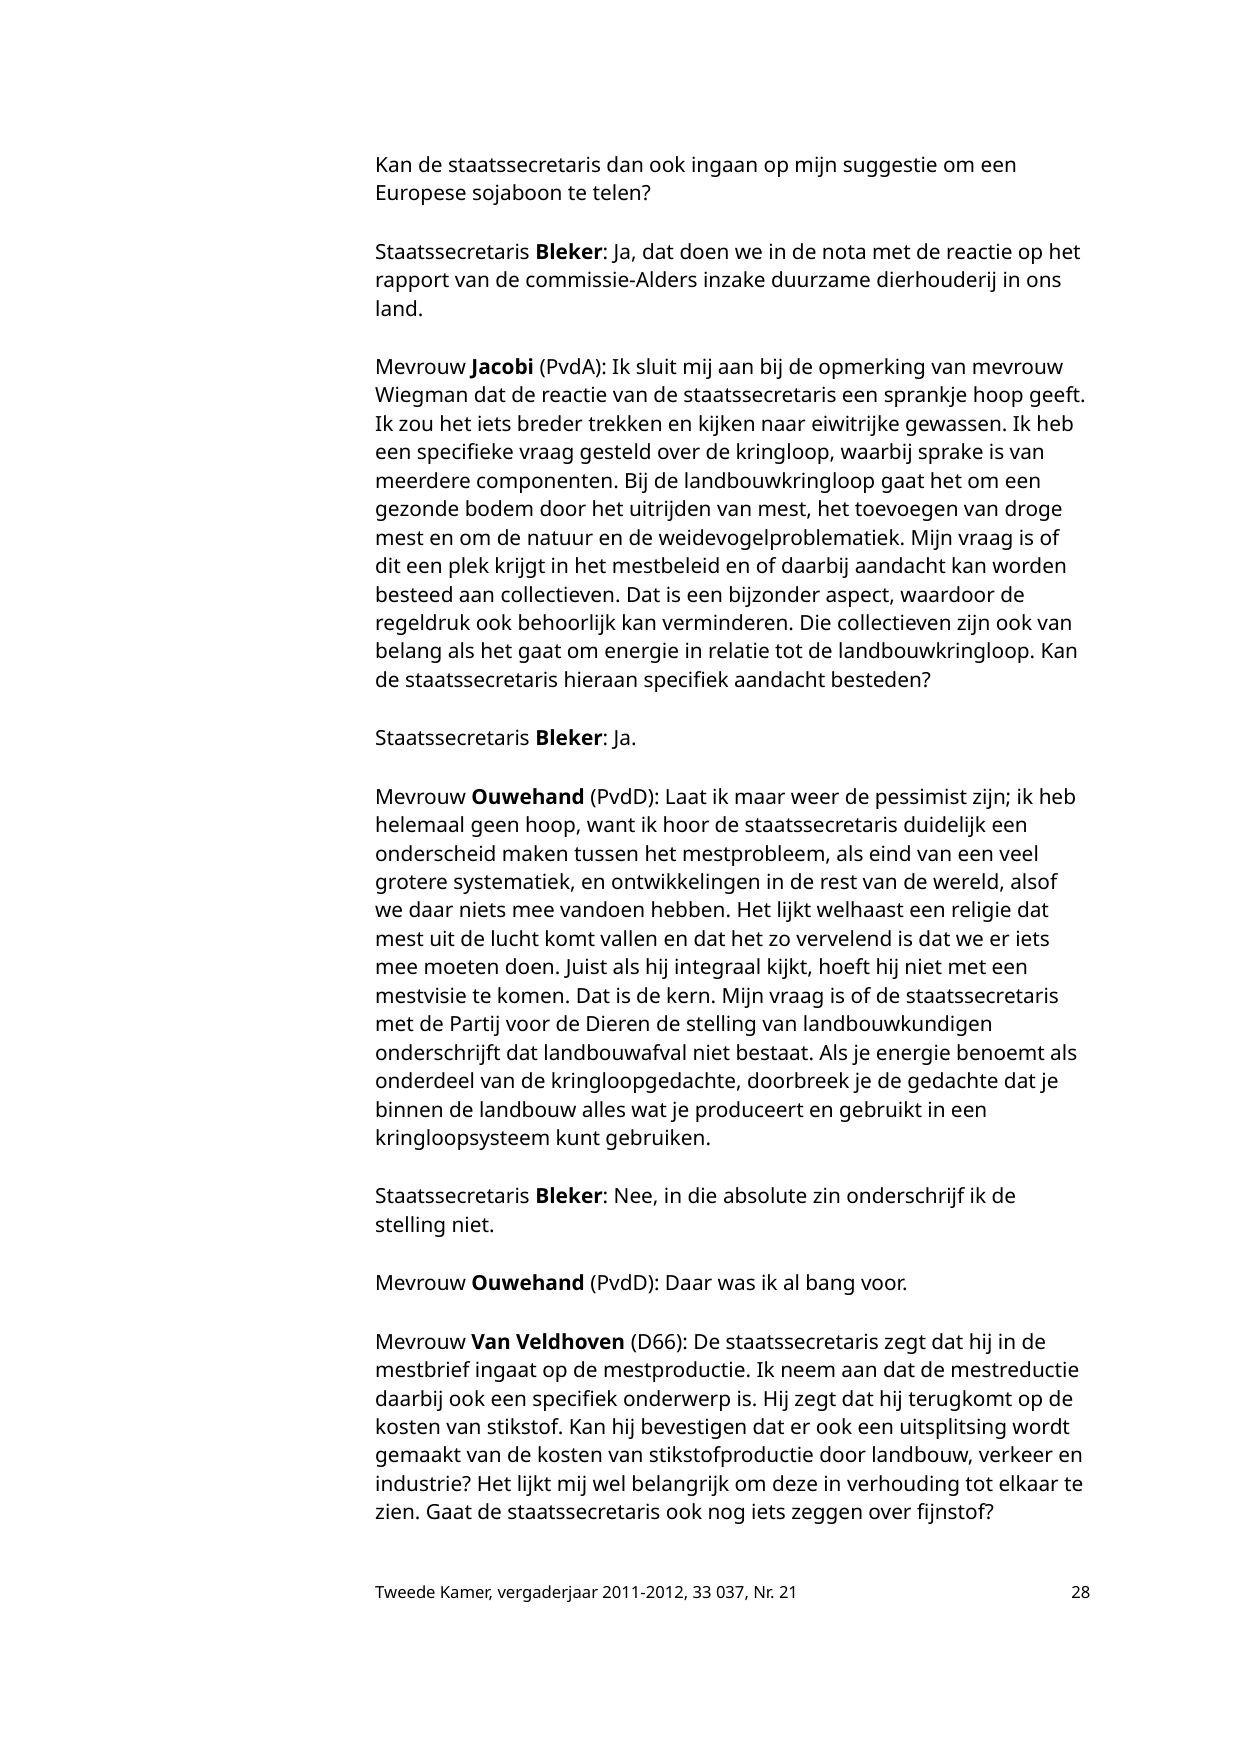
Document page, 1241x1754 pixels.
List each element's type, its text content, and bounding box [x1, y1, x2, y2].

text Staatssecretaris Bleker: Ja, dat doen we in de nota met de reactie op het rapport van de commissie-Alders inzake duurzame dierhouderij in ons land. [375, 237, 1090, 322]
text Mevrouw Ouwehand (PvdD): Laat ik maar weer de pessimist zijn; ik heb helemaal geen hoop, want ik hoor de staatssecretaris duidelijk een onderscheid maken tussen het mestprobleem, als eind van een veel grotere systematiek, en ontwikkelingen in de rest van de wereld, alsof we daar niets mee vandoen hebben. Het lijkt welhaast een religie dat mest uit de lucht komt vallen en dat het zo vervelend is dat we er iets mee moeten doen. Juist als hij integraal kijkt, hoeft hij niet met een mestvisie te komen. Dat is de kern. Mijn vraag is of de staatssecretaris met de Partij voor de Dieren de stelling van landbouwkundigen onderschrijft dat landbouwafval niet bestaat. Als je energie benoemt als onderdeel van de kringloopgedachte, doorbreek je de gedachte dat je binnen de landbouw alles wat je produceert en gebruikt in een kringloopsysteem kunt gebruiken. [375, 782, 1090, 1152]
text Mevrouw Van Veldhoven (D66): De staatssecretaris zegt dat hij in de mestbrief ingaat op de mestproductie. Ik neem aan dat de mestreductie daarbij ook een specifiek onderwerp is. Hij zegt dat hij terugkomt op de kosten van stikstof. Kan hij bevestigen dat er ook een uitsplitsing wordt gemaakt van de kosten van stikstofproductie door landbouw, verkeer en industrie? Het lijkt mij wel belangrijk om deze in verhouding tot elkaar te zien. Gaat de staatssecretaris ook nog iets zeggen over fijnstof? [375, 1327, 1090, 1526]
text Staatssecretaris Bleker: Nee, in die absolute zin onderschrijf ik de stelling niet. [375, 1182, 1090, 1238]
text Mevrouw Jacobi (PvdA): Ik sluit mij aan bij de opmerking van mevrouw Wiegman dat de reactie van de staatssecretaris een sprankje hoop geeft. Ik zou het iets breder trekken en kijken naar eiwitrijke gewassen. Ik heb een specifieke vraag gesteld over de kringloop, waarbij sprake is van meerdere componenten. Bij de landbouwkringloop gaat het om een gezonde bodem door het uitrijden van mest, het toevoegen van droge mest en om de natuur en de weidevogelproblematiek. Mijn vraag is of dit een plek krijgt in het mestbeleid en of daarbij aandacht kan worden besteed aan collectieven. Dat is een bijzonder aspect, waardoor de regeldruk ook behoorlijk kan verminderen. Die collectieven zijn ook van belang als het gaat om energie in relatie tot de landbouwkringloop. Kan de staatssecretaris hieraan specifiek aandacht besteden? [375, 352, 1090, 693]
text Mevrouw Ouwehand (PvdD): Daar was ik al bang voor. [375, 1268, 1090, 1297]
text Kan de staatssecretaris dan ook ingaan op mijn suggestie om een Europese sojaboon te telen? [375, 150, 1090, 207]
text Staatssecretaris Bleker: Ja. [375, 723, 1090, 752]
